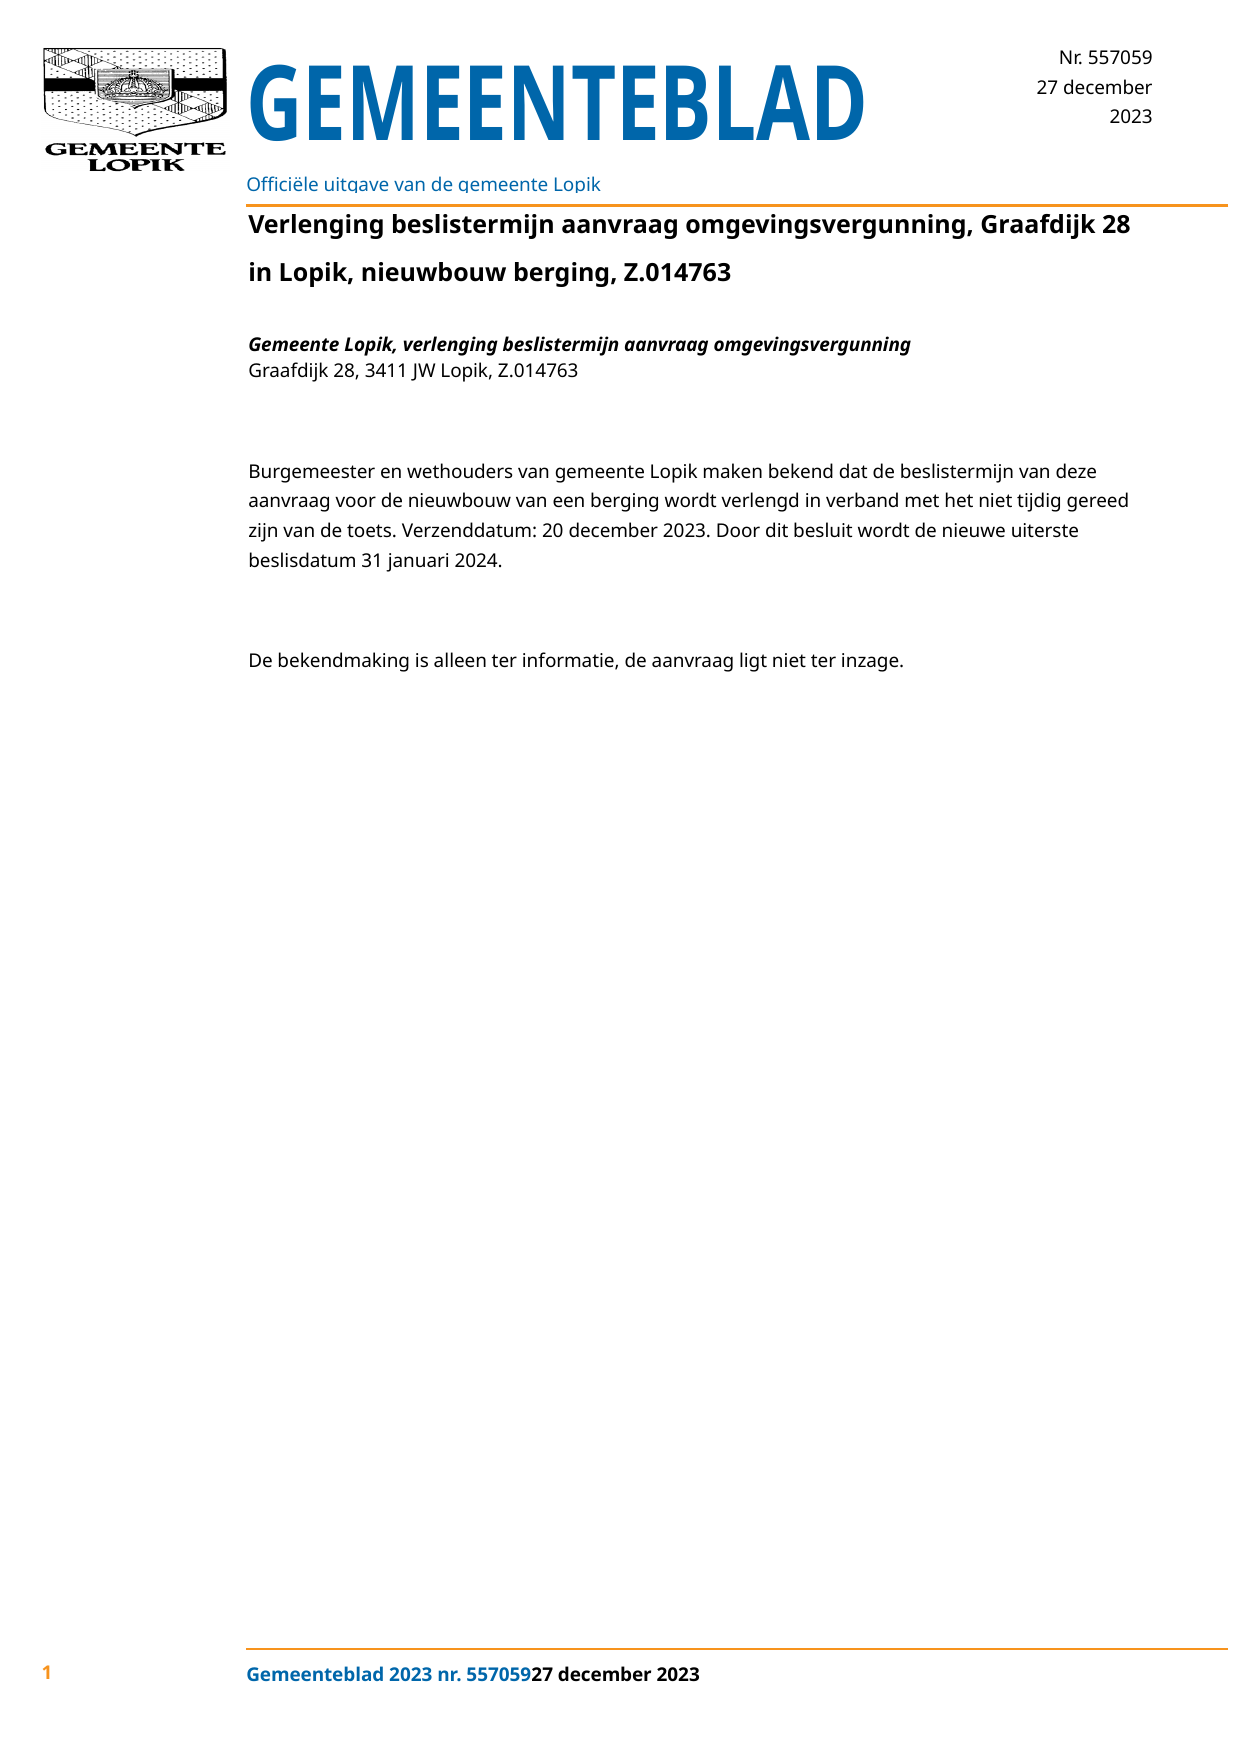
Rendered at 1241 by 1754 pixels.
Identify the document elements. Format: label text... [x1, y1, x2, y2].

text Burgemeester en wethouders van gemeente Lopik maken bekend dat de beslistermijn van deze aanvraag voor de nieuwbouw van een berging wordt verlengd in verband met het niet tijdig gereed zijn van de toets. Verzenddatum: 20 december 2023. Door dit besluit wordt de nieuwe uiterste beslisdatum 31 januari 2024. [248, 458, 1152, 572]
text Verlenging beslistermijn aanvraag omgevingsvergunning, Graafdijk 28 in Lopik, nieuwbouw berging, Z.014763 [248, 207, 1152, 288]
text Gemeente Lopik, verlenging beslistermijn aanvraag omgevingsvergunning [248, 331, 1152, 357]
text Graafdijk 28, 3411 JW Lopik, Z.014763 [248, 357, 1152, 383]
picture [41, 47, 231, 172]
text De bekendmaking is alleen ter informatie, de aanvraag ligt niet ter inzage. [248, 648, 1152, 673]
